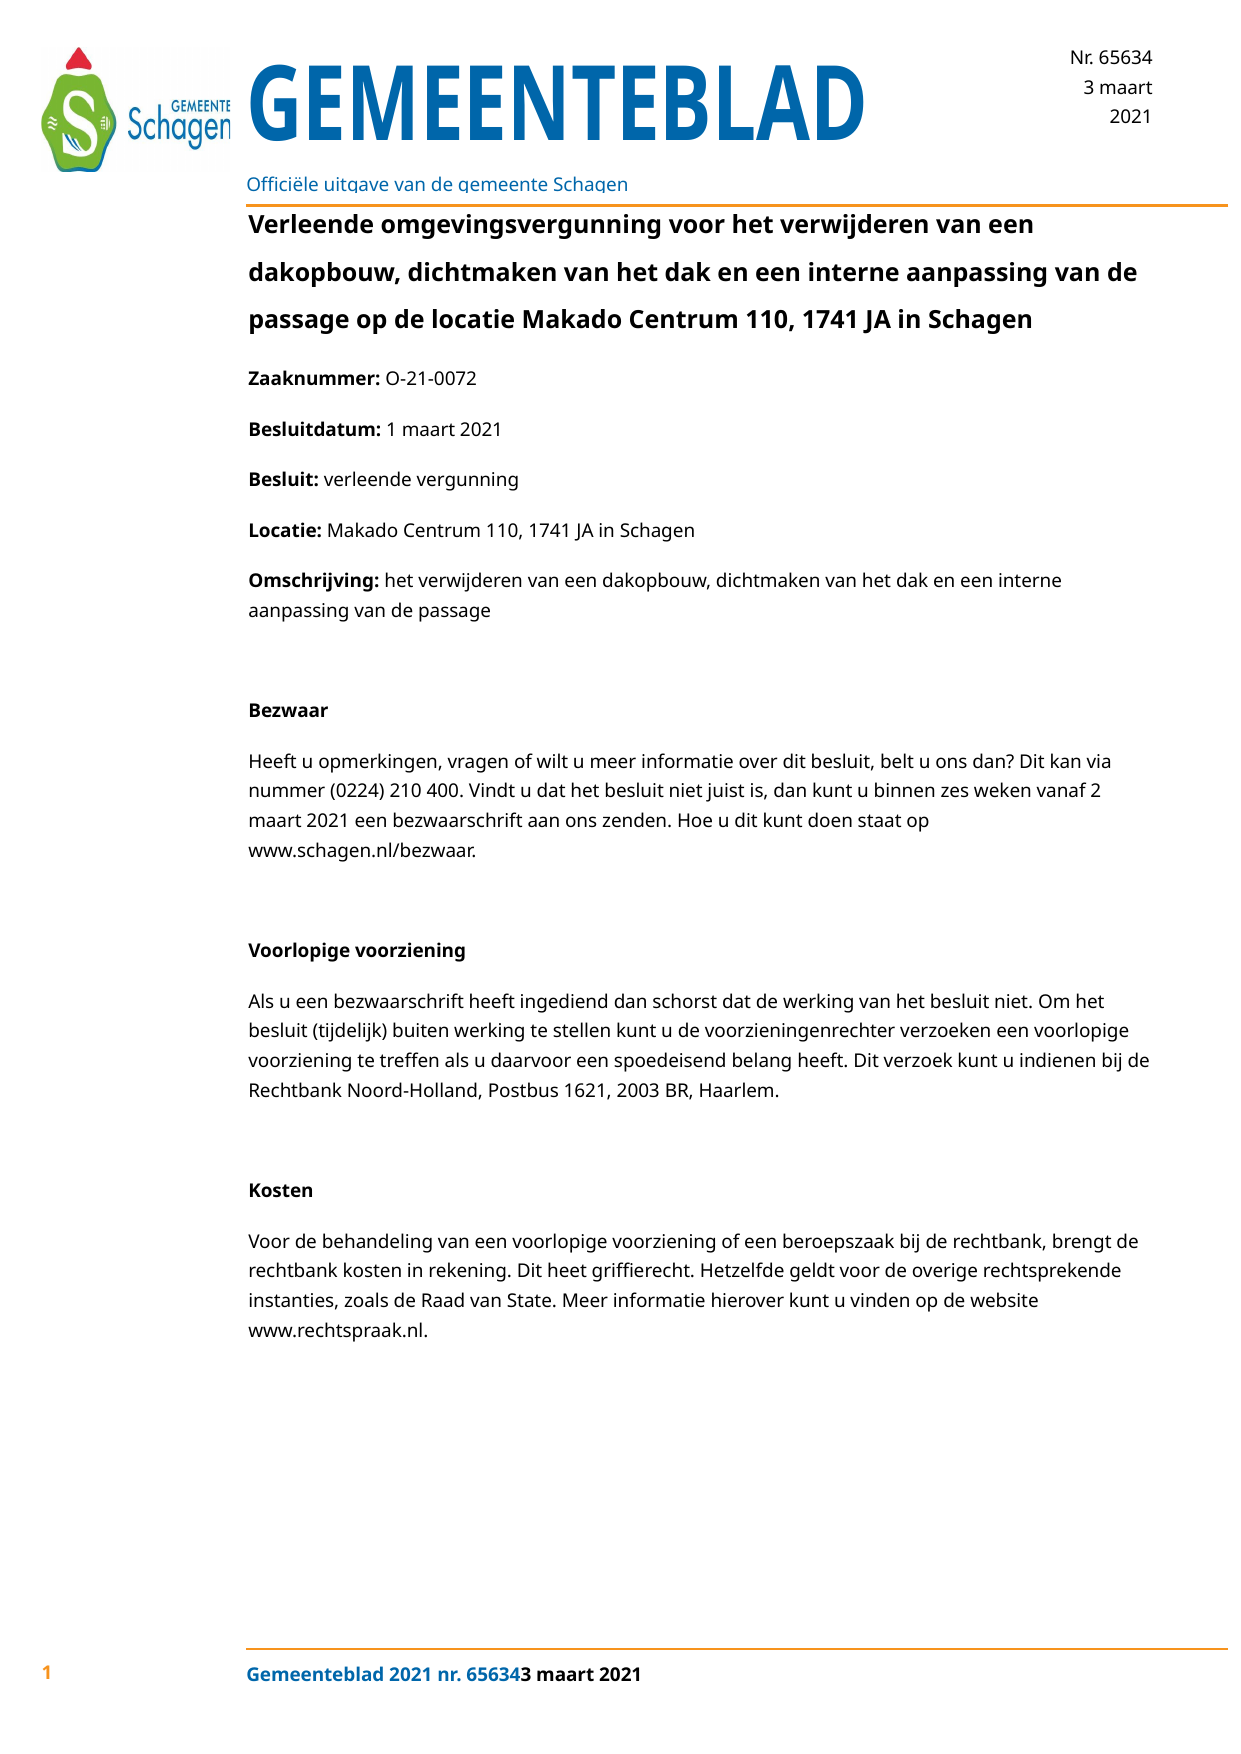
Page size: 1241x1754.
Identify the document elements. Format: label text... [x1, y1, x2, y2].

text Verleende omgevingsvergunning voor het verwijderen van een dakopbouw, dichtmaken van het dak en een interne aanpassing van de passage op de locatie Makado Centrum 110, 1741 JA in Schagen [248, 207, 1152, 336]
text Bezwaar [248, 698, 1152, 723]
text Voor de behandeling van een voorlopige voorziening of een beroepszaak bij de rechtbank, brengt de rechtbank kosten in rekening. Dit heet griffierecht. Hetzelfde geldt voor de overige rechtsprekende instanties, zoals de Raad van State. Meer informatie hierover kunt u vinden op de website www.rechtspraak.nl. [248, 1228, 1152, 1342]
text Omschrijving: het verwijderen van een dakopbouw, dichtmaken van het dak en een interne aanpassing van de passage [248, 567, 1152, 622]
text Voorlopige voorziening [248, 938, 1152, 963]
text Kosten [248, 1178, 1152, 1203]
text Besluitdatum: 1 maart 2021 [248, 416, 1152, 442]
text Locatie: Makado Centrum 110, 1741 JA in Schagen [248, 517, 1152, 542]
text Als u een bezwaarschrift heeft ingediend dan schorst dat de werking van het besluit niet. Om het besluit (tijdelijk) buiten werking te stellen kunt u de voorzieningenrechter verzoeken een voorlopige voorziening te treffen als u daarvoor een spoedeisend belang heeft. Dit verzoek kunt u indienen bij de Rechtbank Noord-Holland, Postbus 1621, 2003 BR, Haarlem. [248, 988, 1152, 1102]
text Besluit: verleende vergunning [248, 466, 1152, 492]
text Heeft u opmerkingen, vragen of wilt u meer informatie over dit besluit, belt u ons dan? Dit kan via nummer (0224) 210 400. Vindt u dat het besluit niet juist is, dan kunt u binnen zes weken vanaf 2 maart 2021 een bezwaarschrift aan ons zenden. Hoe u dit kunt doen staat op www.schagen.nl/bezwaar. [248, 748, 1152, 862]
picture [41, 47, 231, 172]
text Zaaknummer: O-21-0072 [248, 366, 1152, 391]
